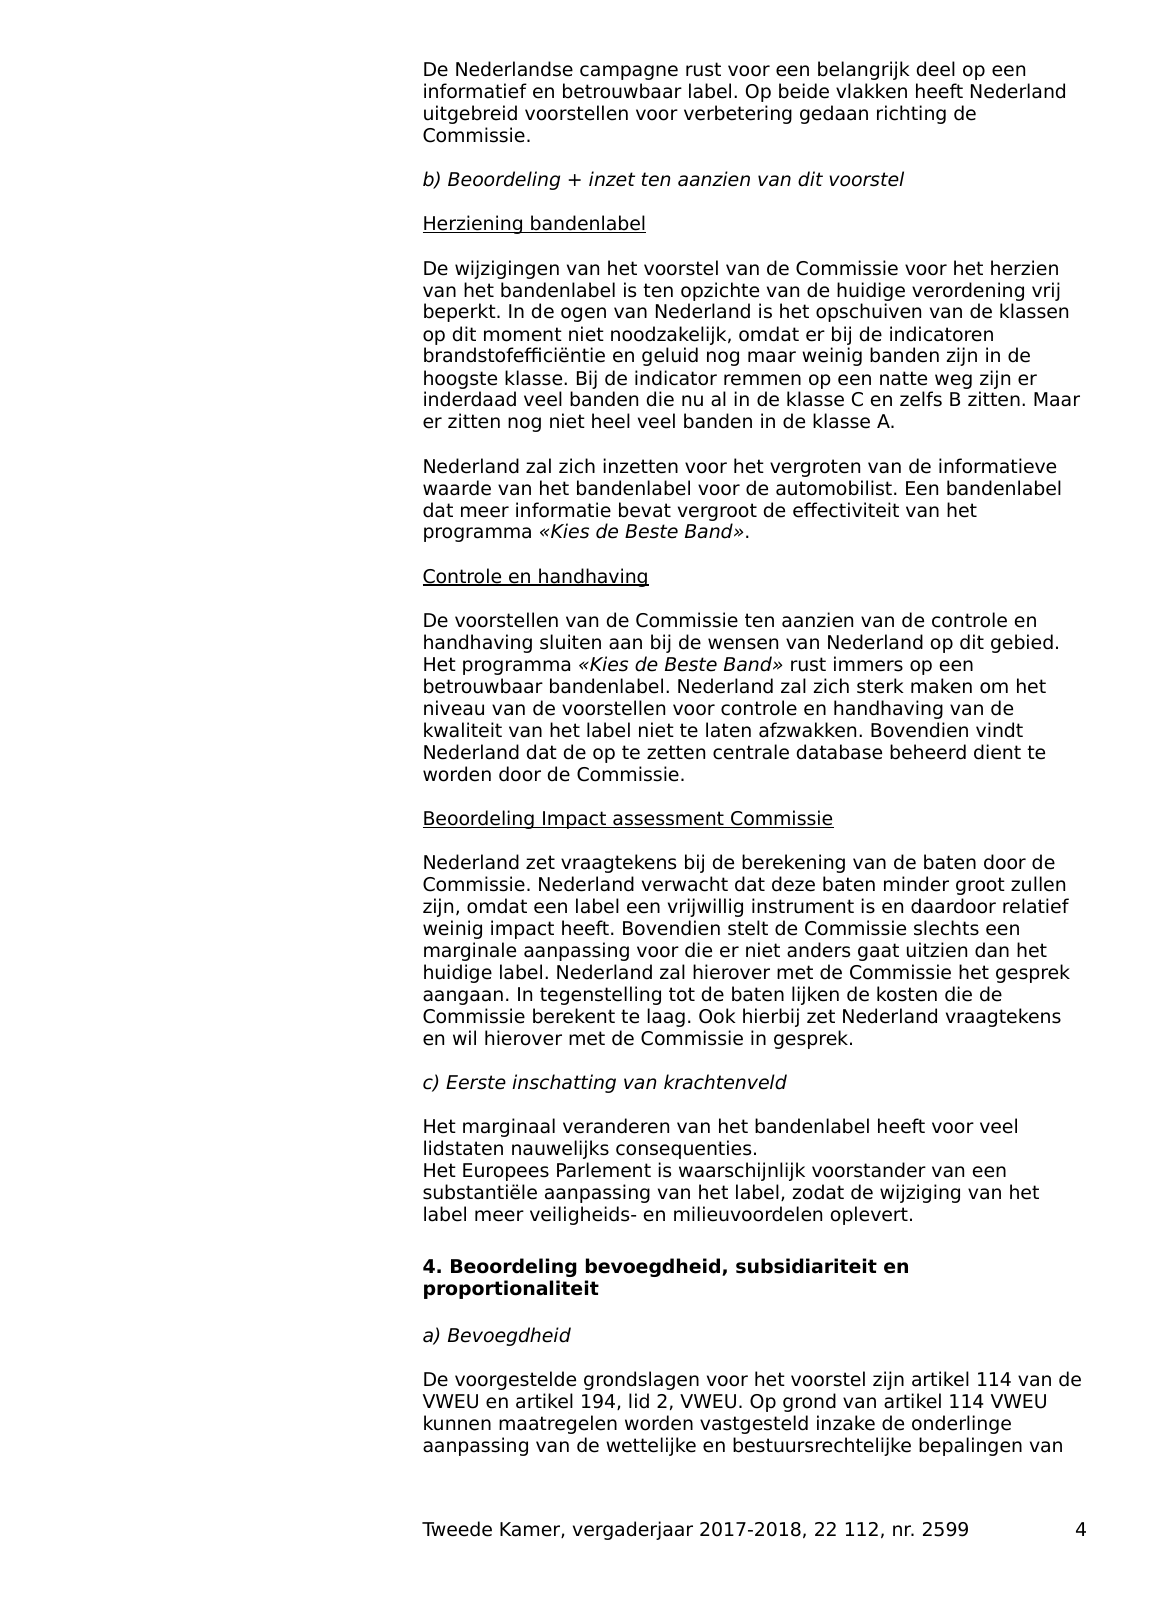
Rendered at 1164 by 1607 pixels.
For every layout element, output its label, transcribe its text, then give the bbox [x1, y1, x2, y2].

text De voorstellen van de Commissie ten aanzien van de controle en handhaving sluiten aan bij de wensen van Nederland op dit gebied. Het programma «Kies de Beste Band» rust immers op een betrouwbaar bandenlabel. Nederland zal zich sterk maken om het niveau van de voorstellen voor controle en handhaving van de kwaliteit van het label niet te laten afzwakken. Bovendien vindt Nederland dat de op te zetten centrale database beheerd dient te worden door de Commissie. [422, 610, 1087, 786]
text Het Europees Parlement is waarschijnlijk voorstander van een substantiële aanpassing van het label, zodat de wijziging van het label meer veiligheids- en milieuvoordelen oplevert. [422, 1160, 1087, 1226]
subtitle b) Beoordeling + inzet ten aanzien van dit voorstel [422, 169, 1087, 191]
text Het marginaal veranderen van het bandenlabel heeft voor veel lidstaten nauwelijks consequenties. [422, 1116, 1087, 1160]
text Nederland zal zich inzetten voor het vergroten van de informatieve waarde van het bandenlabel voor de automobilist. Een bandenlabel dat meer informatie bevat vergroot de effectiviteit van het programma «Kies de Beste Band». [422, 456, 1087, 543]
text De wijzigingen van het voorstel van de Commissie voor het herzien van het bandenlabel is ten opzichte van de huidige verordening vrij beperkt. In de ogen van Nederland is het opschuiven van de klassen op dit moment niet noodzakelijk, omdat er bij de indicatoren brandstofefficiëntie en geluid nog maar weinig banden zijn in de hoogste klasse. Bij de indicator remmen op een natte weg zijn er inderdaad veel banden die nu al in de klasse C en zelfs B zitten. Maar er zitten nog niet heel veel banden in de klasse A. [422, 257, 1087, 433]
text De voorgestelde grondslagen voor het voorstel zijn artikel 114 van de VWEU en artikel 194, lid 2, VWEU. Op grond van artikel 114 VWEU kunnen maatregelen worden vastgesteld inzake de onderlinge aanpassing van de wettelijke en bestuursrechtelijke bepalingen van [422, 1369, 1087, 1457]
subtitle Beoordeling Impact assessment Commissie [422, 808, 1087, 830]
subtitle c) Eerste inschatting van krachtenveld [422, 1072, 1087, 1094]
text Nederland zet vraagtekens bij de berekening van de baten door de Commissie. Nederland verwacht dat deze baten minder groot zullen zijn, omdat een label een vrijwillig instrument is en daardoor relatief weinig impact heeft. Bovendien stelt de Commissie slechts een marginale aanpassing voor die er niet anders gaat uitzien dan het huidige label. Nederland zal hierover met de Commissie het gesprek aangaan. In tegenstelling tot de baten lijken de kosten die de Commissie berekent te laag. Ook hierbij zet Nederland vraagtekens en wil hierover met de Commissie in gesprek. [422, 852, 1087, 1050]
subtitle 4. Beoordeling bevoegdheid, subsidiariteit en proportionaliteit [422, 1256, 1087, 1300]
subtitle a) Bevoegdheid [422, 1325, 1087, 1347]
text De Nederlandse campagne rust voor een belangrijk deel op een informatief en betrouwbaar label. Op beide vlakken heeft Nederland uitgebreid voorstellen voor verbetering gedaan richting de Commissie. [422, 59, 1087, 147]
subtitle Controle en handhaving [422, 566, 1087, 588]
subtitle Herziening bandenlabel [422, 213, 1087, 235]
